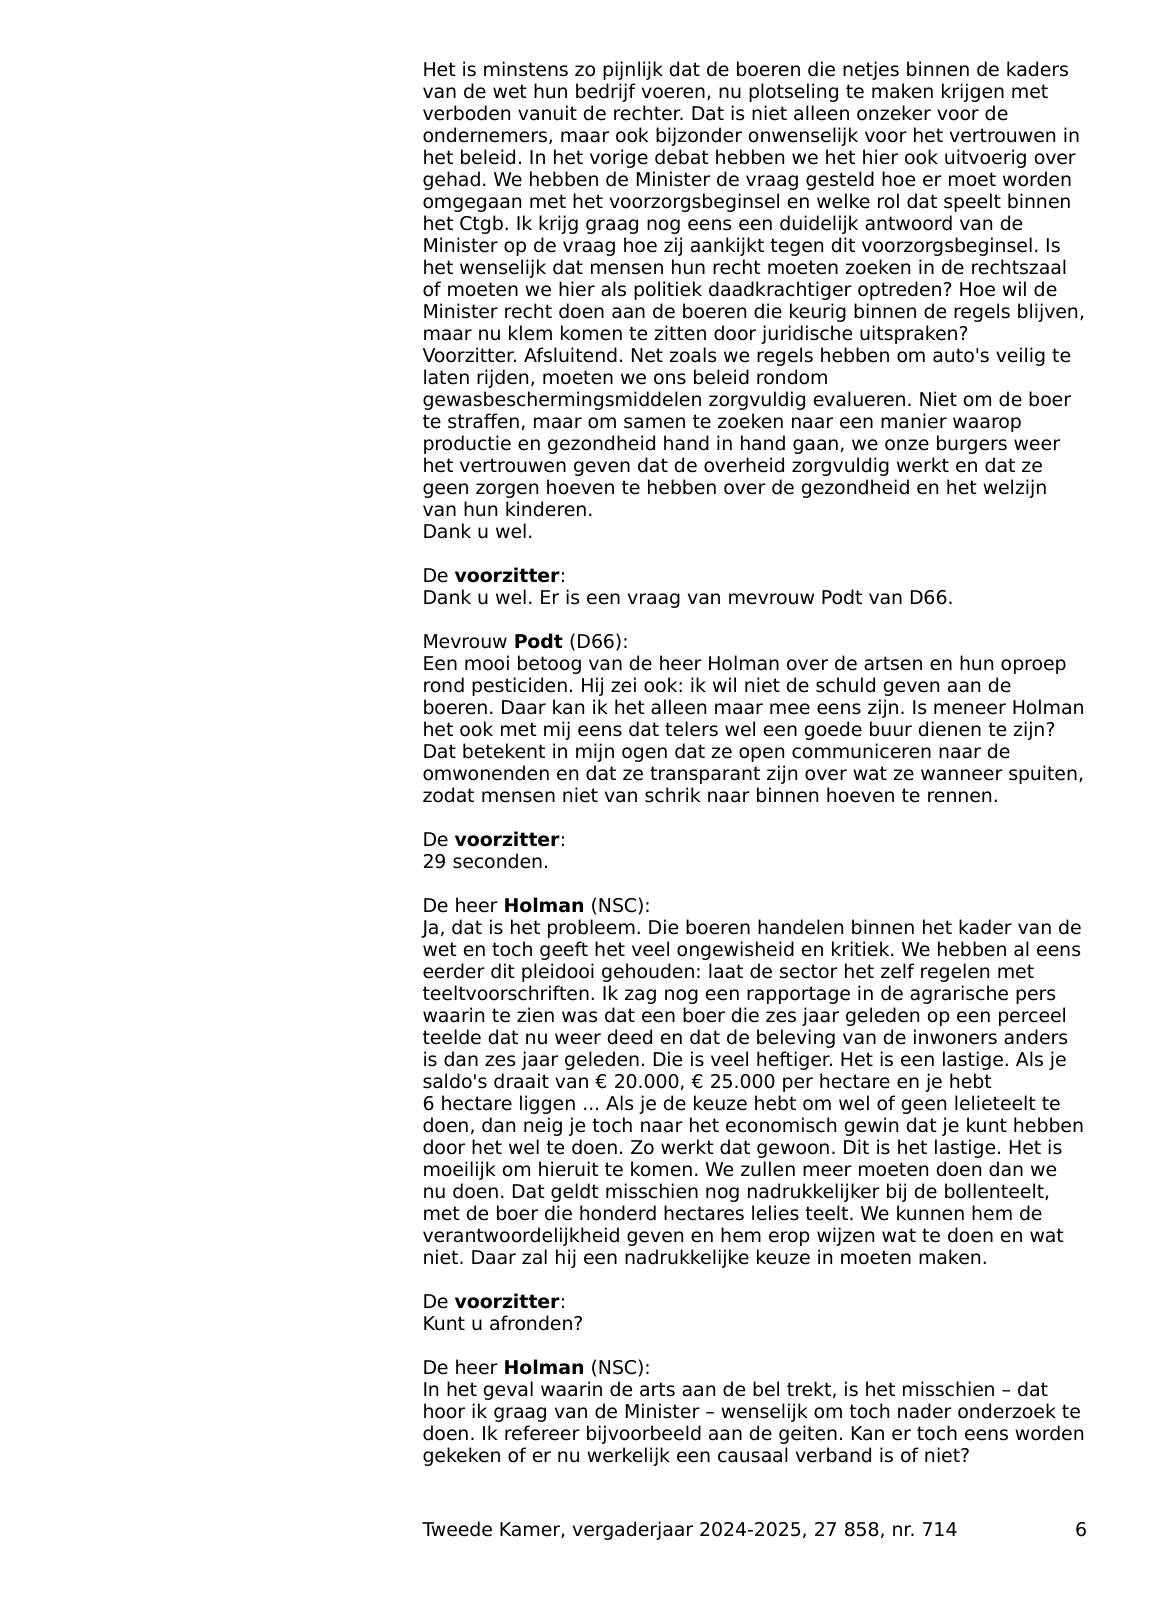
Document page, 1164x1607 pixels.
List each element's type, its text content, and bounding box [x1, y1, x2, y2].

text De voorzitter: [422, 829, 1087, 851]
text Dank u wel. [422, 521, 1087, 543]
text De heer Holman (NSC): [422, 895, 1087, 917]
text Het is minstens zo pijnlijk dat de boeren die netjes binnen de kaders van de wet hun bedrijf voeren, nu plotseling te maken krijgen met verboden vanuit de rechter. Dat is niet alleen onzeker voor de ondernemers, maar ook bijzonder onwenselijk voor het vertrouwen in het beleid. In het vorige debat hebben we het hier ook uitvoerig over gehad. We hebben de Minister de vraag gesteld hoe er moet worden omgegaan met het voorzorgsbeginsel en welke rol dat speelt binnen het Ctgb. Ik krijg graag nog eens een duidelijk antwoord van de Minister op de vraag hoe zij aankijkt tegen dit voorzorgsbeginsel. Is het wenselijk dat mensen hun recht moeten zoeken in de rechtszaal of moeten we hier als politiek daadkrachtiger optreden? Hoe wil de Minister recht doen aan de boeren die keurig binnen de regels blijven, maar nu klem komen te zitten door juridische uitspraken? [422, 59, 1087, 345]
text De voorzitter: [422, 565, 1087, 587]
text Een mooi betoog van de heer Holman over de artsen en hun oproep rond pesticiden. Hij zei ook: ik wil niet de schuld geven aan de boeren. Daar kan ik het alleen maar mee eens zijn. Is meneer Holman het ook met mij eens dat telers wel een goede buur dienen te zijn? Dat betekent in mijn ogen dat ze open communiceren naar de omwonenden en dat ze transparant zijn over wat ze wanneer spuiten, zodat mensen niet van schrik naar binnen hoeven te rennen. [422, 653, 1087, 807]
text Ja, dat is het probleem. Die boeren handelen binnen het kader van de wet en toch geeft het veel ongewisheid en kritiek. We hebben al eens eerder dit pleidooi gehouden: laat de sector het zelf regelen met teeltvoorschriften. Ik zag nog een rapportage in de agrarische pers waarin te zien was dat een boer die zes jaar geleden op een perceel teelde dat nu weer deed en dat de beleving van de inwoners anders is dan zes jaar geleden. Die is veel heftiger. Het is een lastige. Als je saldo's draait van € 20.000, € 25.000 per hectare en je hebt 6 hectare liggen ... Als je de keuze hebt om wel of geen lelieteelt te doen, dan neig je toch naar het economisch gewin dat je kunt hebben door het wel te doen. Zo werkt dat gewoon. Dit is het lastige. Het is moeilijk om hieruit te komen. We zullen meer moeten doen dan we nu doen. Dat geldt misschien nog nadrukkelijker bij de bollenteelt, met de boer die honderd hectares lelies teelt. We kunnen hem de verantwoordelijkheid geven en hem erop wijzen wat te doen en wat niet. Daar zal hij een nadrukkelijke keuze in moeten maken. [422, 917, 1087, 1269]
text 29 seconden. [422, 851, 1087, 873]
text De heer Holman (NSC): [422, 1357, 1087, 1379]
text In het geval waarin de arts aan de bel trekt, is het misschien – dat hoor ik graag van de Minister – wenselijk om toch nader onderzoek te doen. Ik refereer bijvoorbeeld aan de geiten. Kan er toch eens worden gekeken of er nu werkelijk een causaal verband is of niet? [422, 1379, 1087, 1467]
text Mevrouw Podt (D66): [422, 631, 1087, 653]
text Voorzitter. Afsluitend. Net zoals we regels hebben om auto's veilig te laten rijden, moeten we ons beleid rondom gewasbeschermingsmiddelen zorgvuldig evalueren. Niet om de boer te straffen, maar om samen te zoeken naar een manier waarop productie en gezondheid hand in hand gaan, we onze burgers weer het vertrouwen geven dat de overheid zorgvuldig werkt en dat ze geen zorgen hoeven te hebben over de gezondheid en het welzijn van hun kinderen. [422, 345, 1087, 521]
text De voorzitter: [422, 1291, 1087, 1313]
text Dank u wel. Er is een vraag van mevrouw Podt van D66. [422, 587, 1087, 609]
text Kunt u afronden? [422, 1313, 1087, 1335]
